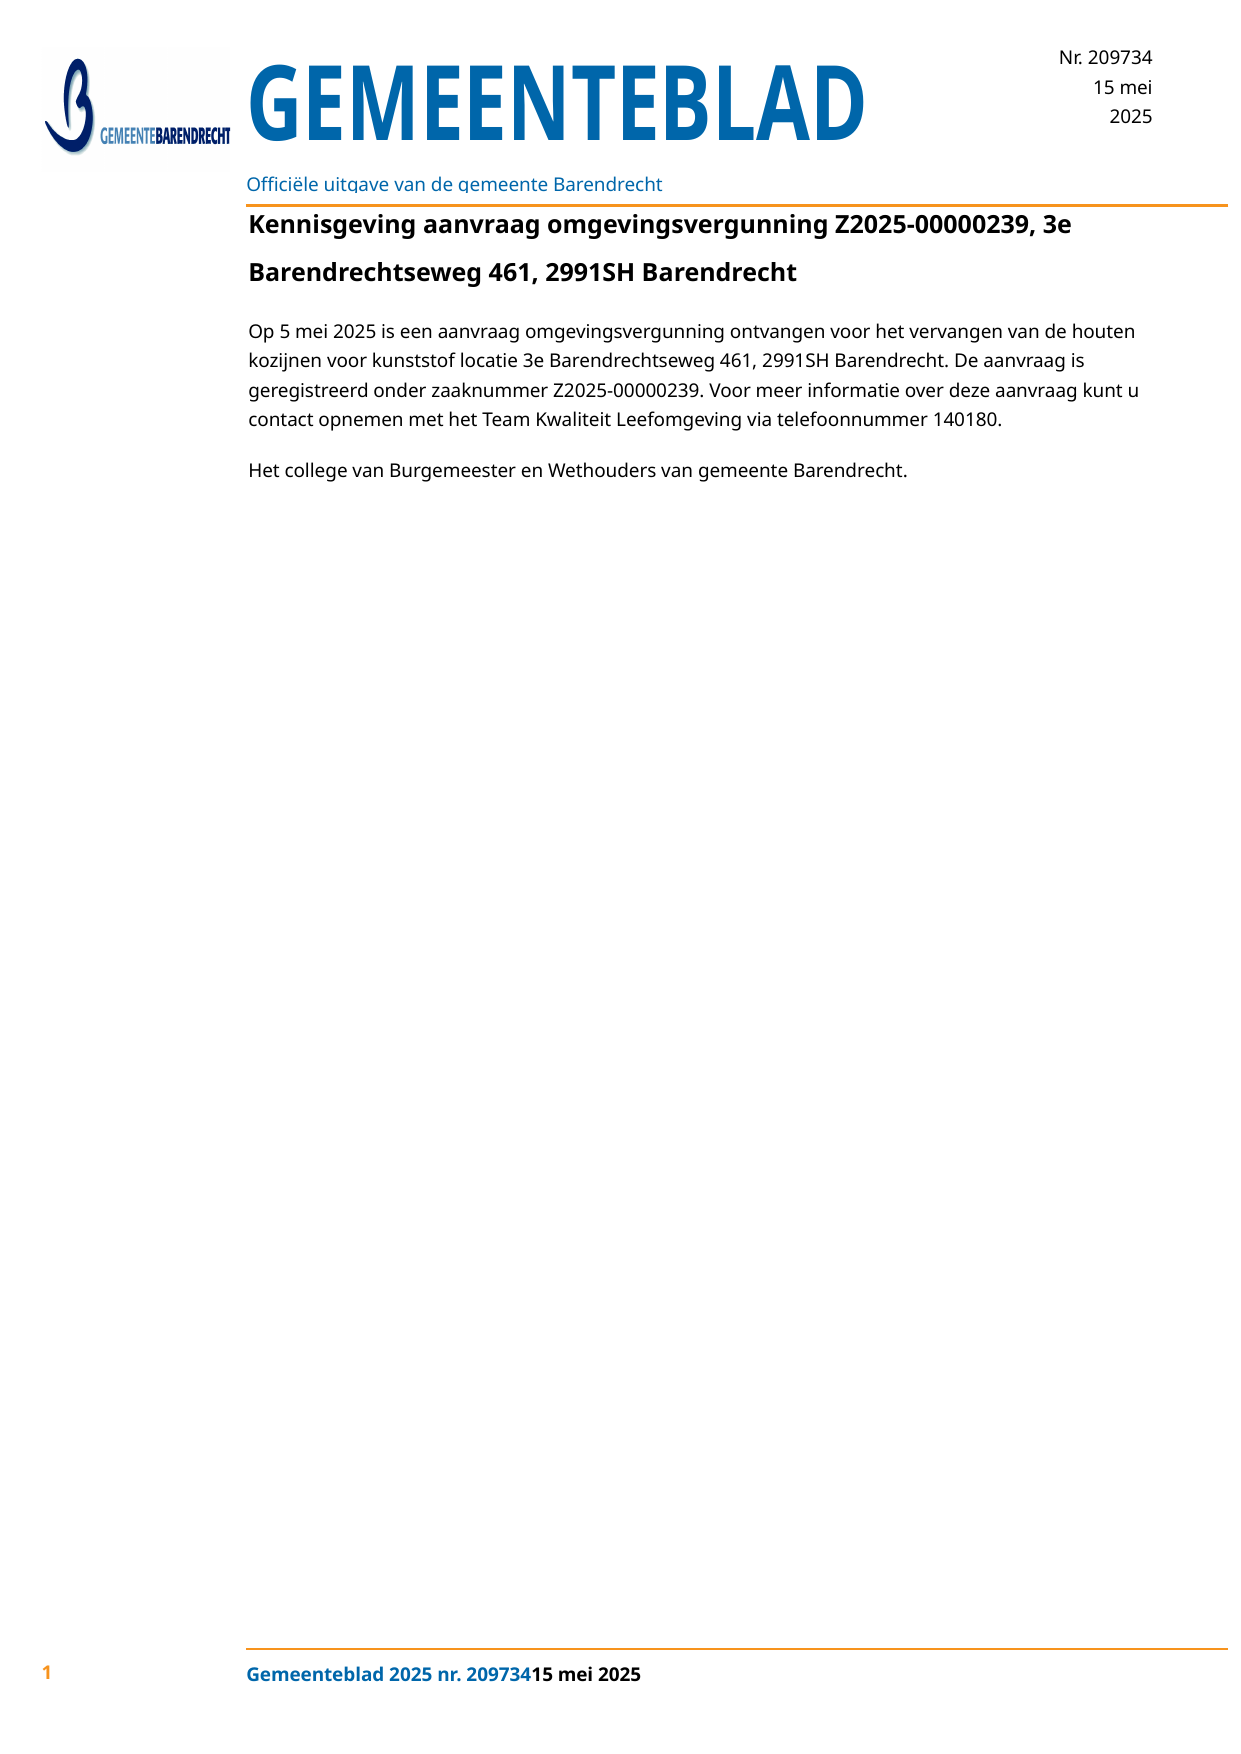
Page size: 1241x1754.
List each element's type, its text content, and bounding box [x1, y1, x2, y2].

picture [41, 47, 231, 172]
text Op 5 mei 2025 is een aanvraag omgevingsvergunning ontvangen voor het vervangen van de houten kozijnen voor kunststof locatie 3e Barendrechtseweg 461, 2991SH Barendrecht. De aanvraag is geregistreerd onder zaaknummer Z2025-00000239. Voor meer informatie over deze aanvraag kunt u contact opnemen met het Team Kwaliteit Leefomgeving via telefoonnummer 140180. [248, 318, 1152, 432]
text Het college van Burgemeester en Wethouders van gemeente Barendrecht. [248, 457, 1152, 483]
text Kennisgeving aanvraag omgevingsvergunning Z2025-00000239, 3e Barendrechtseweg 461, 2991SH Barendrecht [248, 207, 1152, 288]
